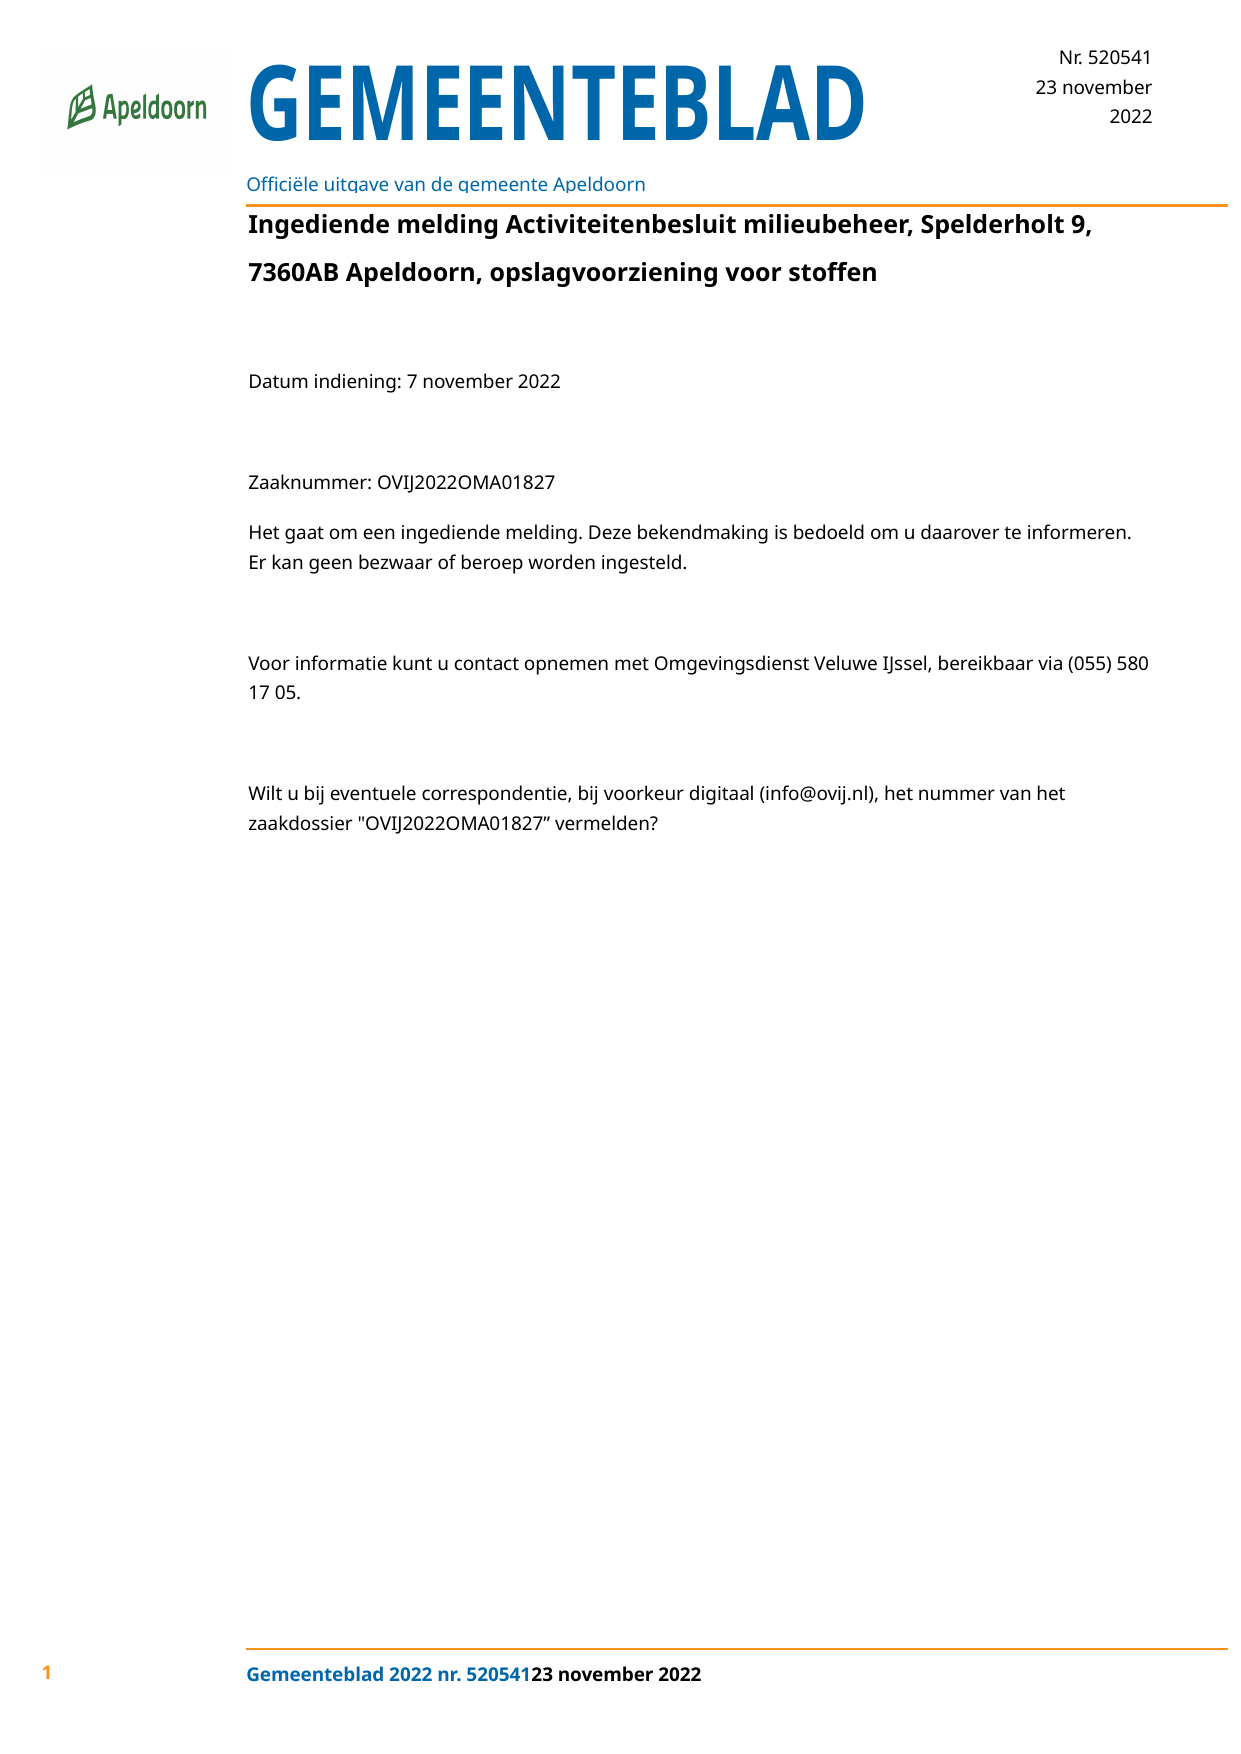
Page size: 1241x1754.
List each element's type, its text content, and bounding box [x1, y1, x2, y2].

text Datum indiening: 7 november 2022 [248, 368, 1152, 394]
text Zaaknummer: OVIJ2022OMA01827 [248, 469, 1152, 495]
picture [41, 47, 231, 172]
text Voor informatie kunt u contact opnemen met Omgevingsdienst Veluwe IJssel, bereikbaar via (055) 580 17 05. [248, 650, 1152, 705]
text Het gaat om een ingediende melding. Deze bekendmaking is bedoeld om u daarover te informeren. Er kan geen bezwaar of beroep worden ingesteld. [248, 519, 1152, 575]
text Wilt u bij eventuele correspondentie, bij voorkeur digitaal (info@ovij.nl), het nummer van het zaakdossier "OVIJ2022OMA01827” vermelden? [248, 780, 1152, 836]
text Ingediende melding Activiteitenbesluit milieubeheer, Spelderholt 9, 7360AB Apeldoorn, opslagvoorziening voor stoffen [248, 207, 1152, 288]
